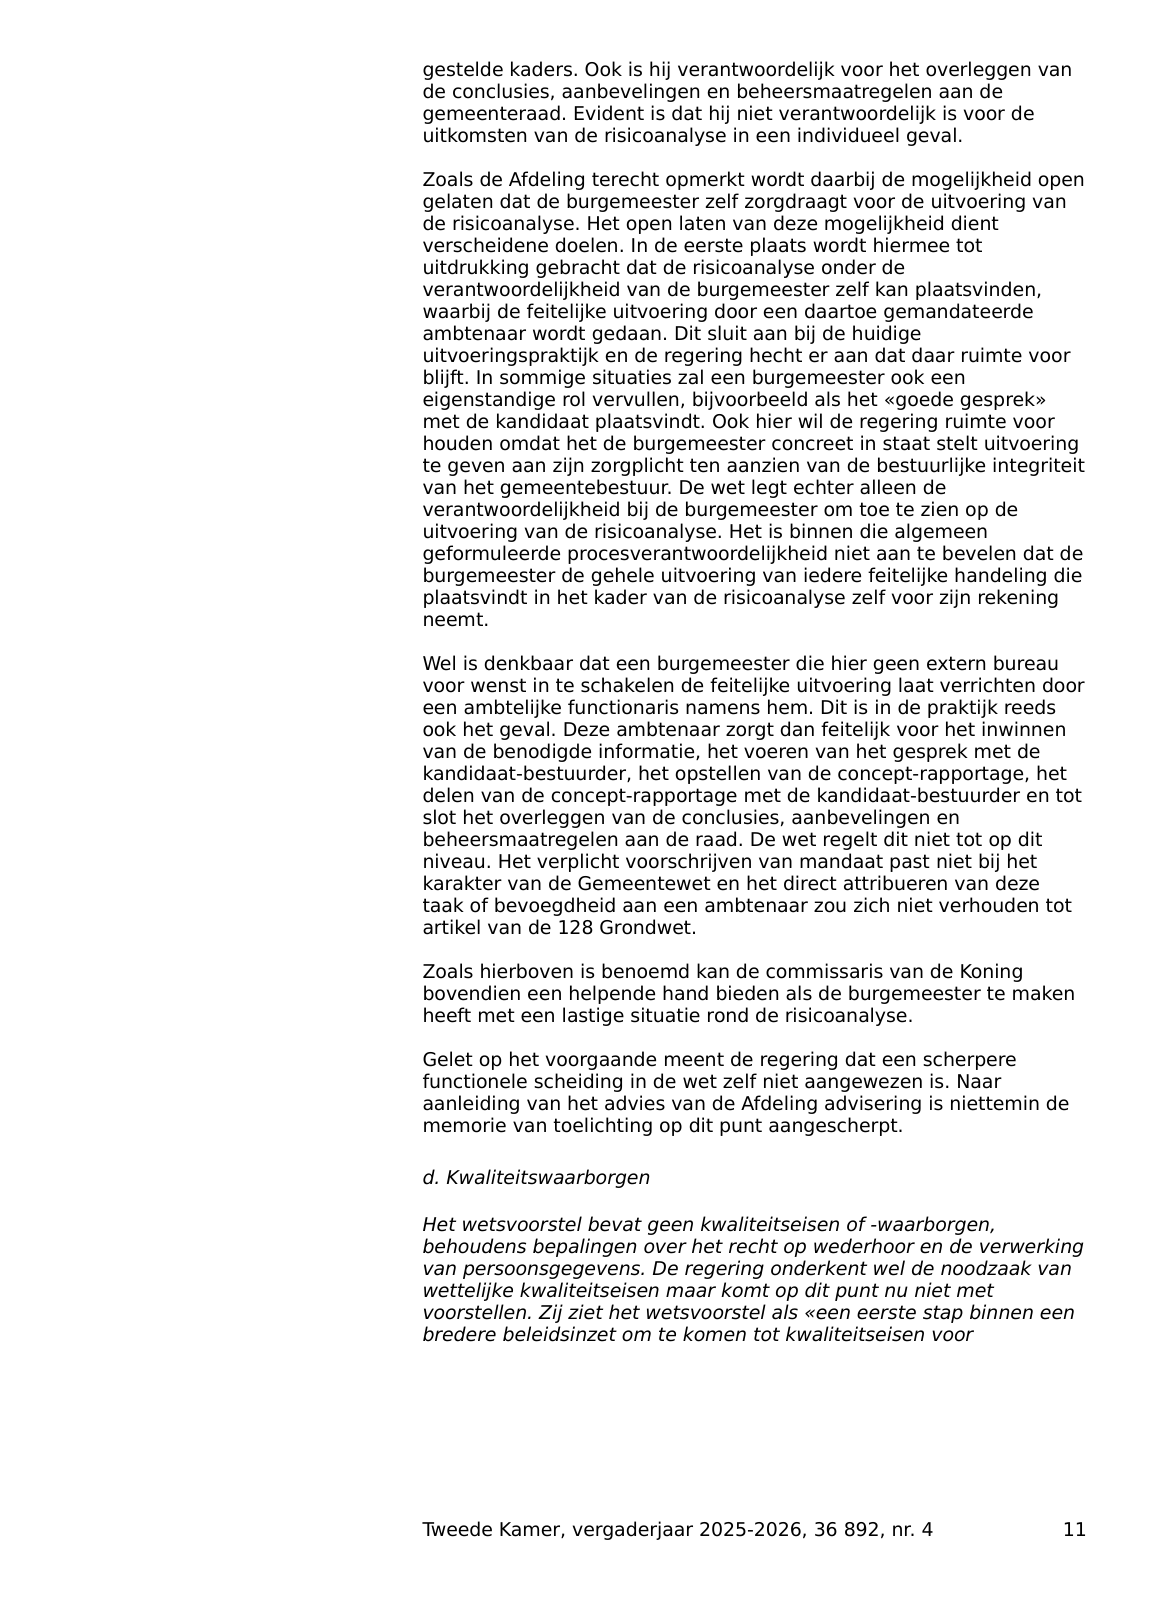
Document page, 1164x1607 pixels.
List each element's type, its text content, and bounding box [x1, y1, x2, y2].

text Zoals de Afdeling terecht opmerkt wordt daarbij de mogelijkheid open gelaten dat de burgemeester zelf zorgdraagt voor de uitvoering van de risicoanalyse. Het open laten van deze mogelijkheid dient verscheidene doelen. In de eerste plaats wordt hiermee tot uitdrukking gebracht dat de risicoanalyse onder de verantwoordelijkheid van de burgemeester zelf kan plaatsvinden, waarbij de feitelijke uitvoering door een daartoe gemandateerde ambtenaar wordt gedaan. Dit sluit aan bij de huidige uitvoeringspraktijk en de regering hecht er aan dat daar ruimte voor blijft. In sommige situaties zal een burgemeester ook een eigenstandige rol vervullen, bijvoorbeeld als het «goede gesprek» met de kandidaat plaatsvindt. Ook hier wil de regering ruimte voor houden omdat het de burgemeester concreet in staat stelt uitvoering te geven aan zijn zorgplicht ten aanzien van de bestuurlijke integriteit van het gemeentebestuur. De wet legt echter alleen de verantwoordelijkheid bij de burgemeester om toe te zien op de uitvoering van de risicoanalyse. Het is binnen die algemeen geformuleerde procesverantwoordelijkheid niet aan te bevelen dat de burgemeester de gehele uitvoering van iedere feitelijke handeling die plaatsvindt in het kader van de risicoanalyse zelf voor zijn rekening neemt. [422, 169, 1087, 631]
text Gelet op het voorgaande meent de regering dat een scherpere functionele scheiding in de wet zelf niet aangewezen is. Naar aanleiding van het advies van de Afdeling advisering is niettemin de memorie van toelichting op dit punt aangescherpt. [422, 1049, 1087, 1137]
text gestelde kaders. Ook is hij verantwoordelijk voor het overleggen van de conclusies, aanbevelingen en beheersmaatregelen aan de gemeenteraad. Evident is dat hij niet verantwoordelijk is voor de uitkomsten van de risicoanalyse in een individueel geval. [422, 59, 1087, 147]
subtitle d. Kwaliteitswaarborgen [422, 1167, 1087, 1189]
text Het wetsvoorstel bevat geen kwaliteitseisen of -waarborgen, behoudens bepalingen over het recht op wederhoor en de verwerking van persoonsgegevens. De regering onderkent wel de noodzaak van wettelijke kwaliteitseisen maar komt op dit punt nu niet met voorstellen. Zij ziet het wetsvoorstel als «een eerste stap binnen een bredere beleidsinzet om te komen tot kwaliteitseisen voor [422, 1214, 1087, 1346]
text Zoals hierboven is benoemd kan de commissaris van de Koning bovendien een helpende hand bieden als de burgemeester te maken heeft met een lastige situatie rond de risicoanalyse. [422, 961, 1087, 1027]
text Wel is denkbaar dat een burgemeester die hier geen extern bureau voor wenst in te schakelen de feitelijke uitvoering laat verrichten door een ambtelijke functionaris namens hem. Dit is in de praktijk reeds ook het geval. Deze ambtenaar zorgt dan feitelijk voor het inwinnen van de benodigde informatie, het voeren van het gesprek met de kandidaat-bestuurder, het opstellen van de concept-rapportage, het delen van de concept-rapportage met de kandidaat-bestuurder en tot slot het overleggen van de conclusies, aanbevelingen en beheersmaatregelen aan de raad. De wet regelt dit niet tot op dit niveau. Het verplicht voorschrijven van mandaat past niet bij het karakter van de Gemeentewet en het direct attribueren van deze taak of bevoegdheid aan een ambtenaar zou zich niet verhouden tot artikel van de 128 Grondwet. [422, 653, 1087, 939]
